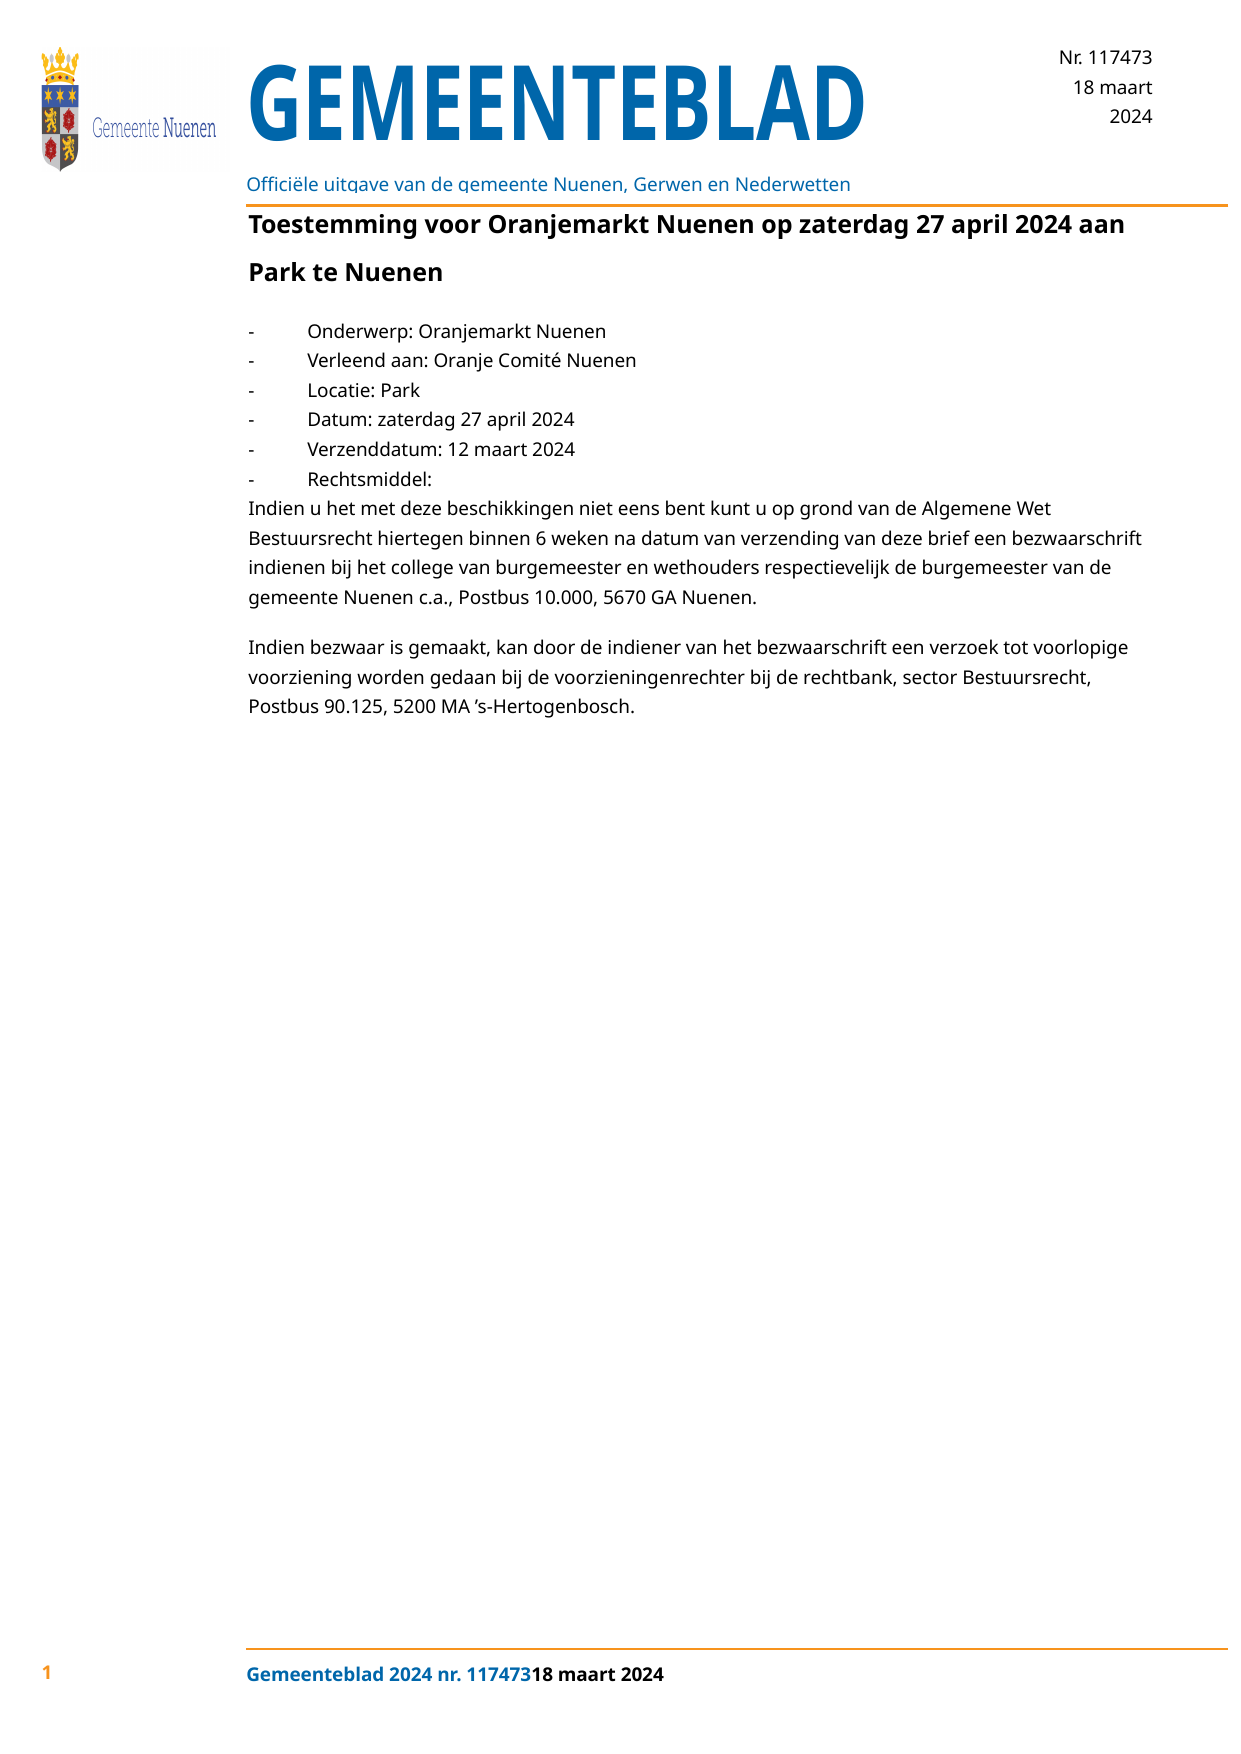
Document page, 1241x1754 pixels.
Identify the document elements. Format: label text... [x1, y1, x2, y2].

list Datum: zaterdag 27 april 2024 [248, 407, 1152, 432]
list Verleend aan: Oranje Comité Nuenen [248, 347, 1152, 373]
text Toestemming voor Oranjemarkt Nuenen op zaterdag 27 april 2024 aan Park te Nuenen [248, 207, 1152, 288]
picture [41, 47, 231, 172]
list Rechtsmiddel: [248, 466, 1152, 492]
list Verzenddatum: 12 maart 2024 [248, 436, 1152, 462]
text Indien u het met deze beschikkingen niet eens bent kunt u op grond van de Algemene Wet Bestuursrecht hiertegen binnen 6 weken na datum van verzending van deze brief een bezwaarschrift indienen bij het college van burgemeester en wethouders respectievelijk de burgemeester van de gemeente Nuenen c.a., Postbus 10.000, 5670 GA Nuenen. [248, 495, 1152, 610]
list Locatie: Park [248, 377, 1152, 403]
text Indien bezwaar is gemaakt, kan door de indiener van het bezwaarschrift een verzoek tot voorlopige voorziening worden gedaan bij de voorzieningenrechter bij de rechtbank, sector Bestuursrecht, Postbus 90.125, 5200 MA ’s-Hertogenbosch. [248, 634, 1152, 719]
list Onderwerp: Oranjemarkt Nuenen [248, 318, 1152, 344]
